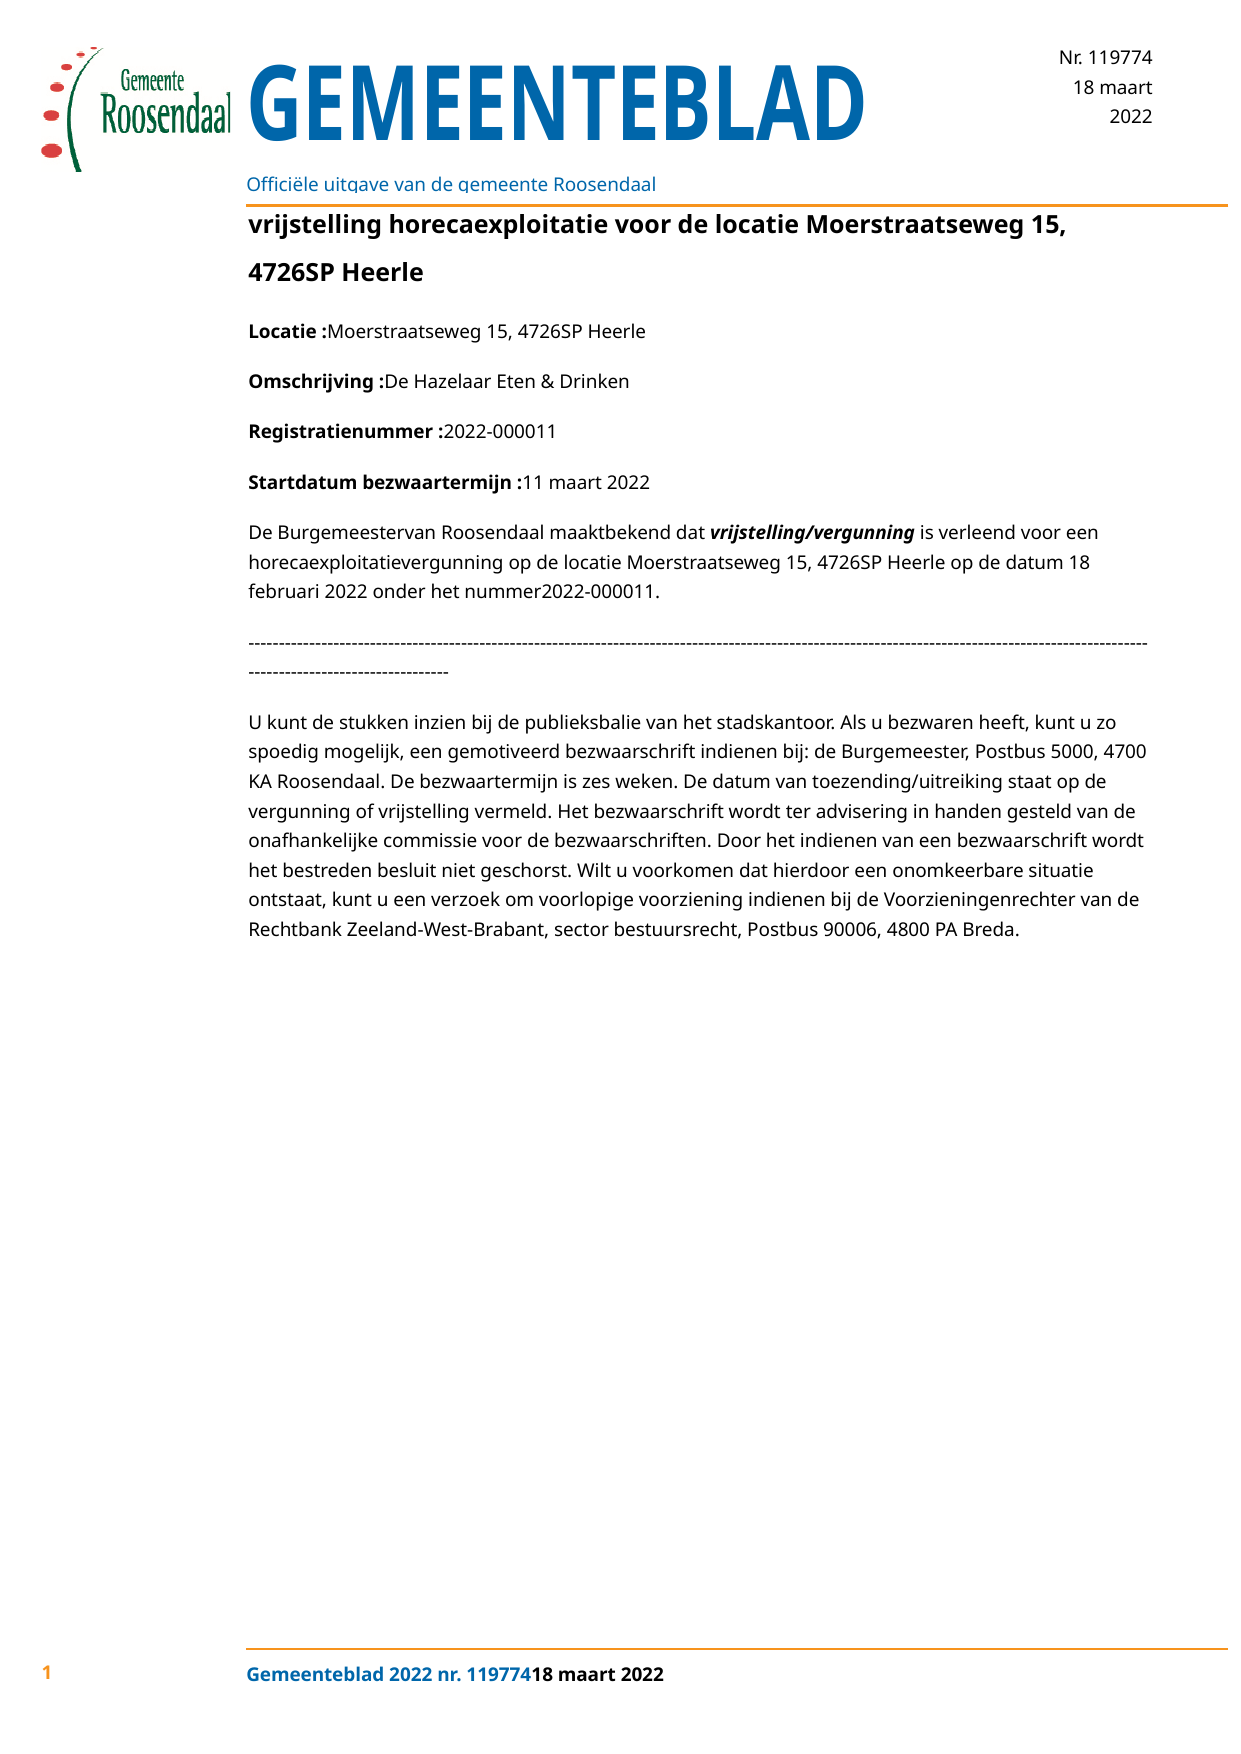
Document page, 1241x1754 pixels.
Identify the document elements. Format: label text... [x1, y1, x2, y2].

text vrijstelling horecaexploitatie voor de locatie Moerstraatseweg 15, 4726SP Heerle [248, 207, 1152, 288]
text Locatie :Moerstraatseweg 15, 4726SP Heerle [248, 318, 1152, 344]
text U kunt de stukken inzien bij de publieksbalie van het stadskantoor. Als u bezwaren heeft, kunt u zo spoedig mogelijk, een gemotiveerd bezwaarschrift indienen bij: de Burgemeester, Postbus 5000, 4700 KA Roosendaal. De bezwaartermijn is zes weken. De datum van toezending/uitreiking staat op de vergunning of vrijstelling vermeld. Het bezwaarschrift wordt ter advisering in handen gesteld van de onafhankelijke commissie voor de bezwaarschriften. Door het indienen van een bezwaarschrift wordt het bestreden besluit niet geschorst. Wilt u voorkomen dat hierdoor een onomkeerbare situatie ontstaat, kunt u een verzoek om voorlopige voorziening indienen bij de Voorzieningenrechter van de Rechtbank Zeeland-West-Brabant, sector bestuursrecht, Postbus 90006, 4800 PA Breda. [248, 709, 1152, 942]
text Startdatum bezwaartermijn :11 maart 2022 [248, 469, 1152, 495]
text De Burgemeestervan Roosendaal maaktbekend dat vrijstelling/vergunning is verleend voor een horecaexploitatievergunning op de locatie Moerstraatseweg 15, 4726SP Heerle op de datum 18 februari 2022 onder het nummer2022-000011. [248, 519, 1152, 604]
text Omschrijving :De Hazelaar Eten & Drinken [248, 368, 1152, 394]
text ------------------------------------------------------------------------------------------------------------------------------------------------------------------------------------- [248, 629, 1152, 684]
text Registratienummer :2022-000011 [248, 419, 1152, 444]
picture [41, 47, 231, 172]
